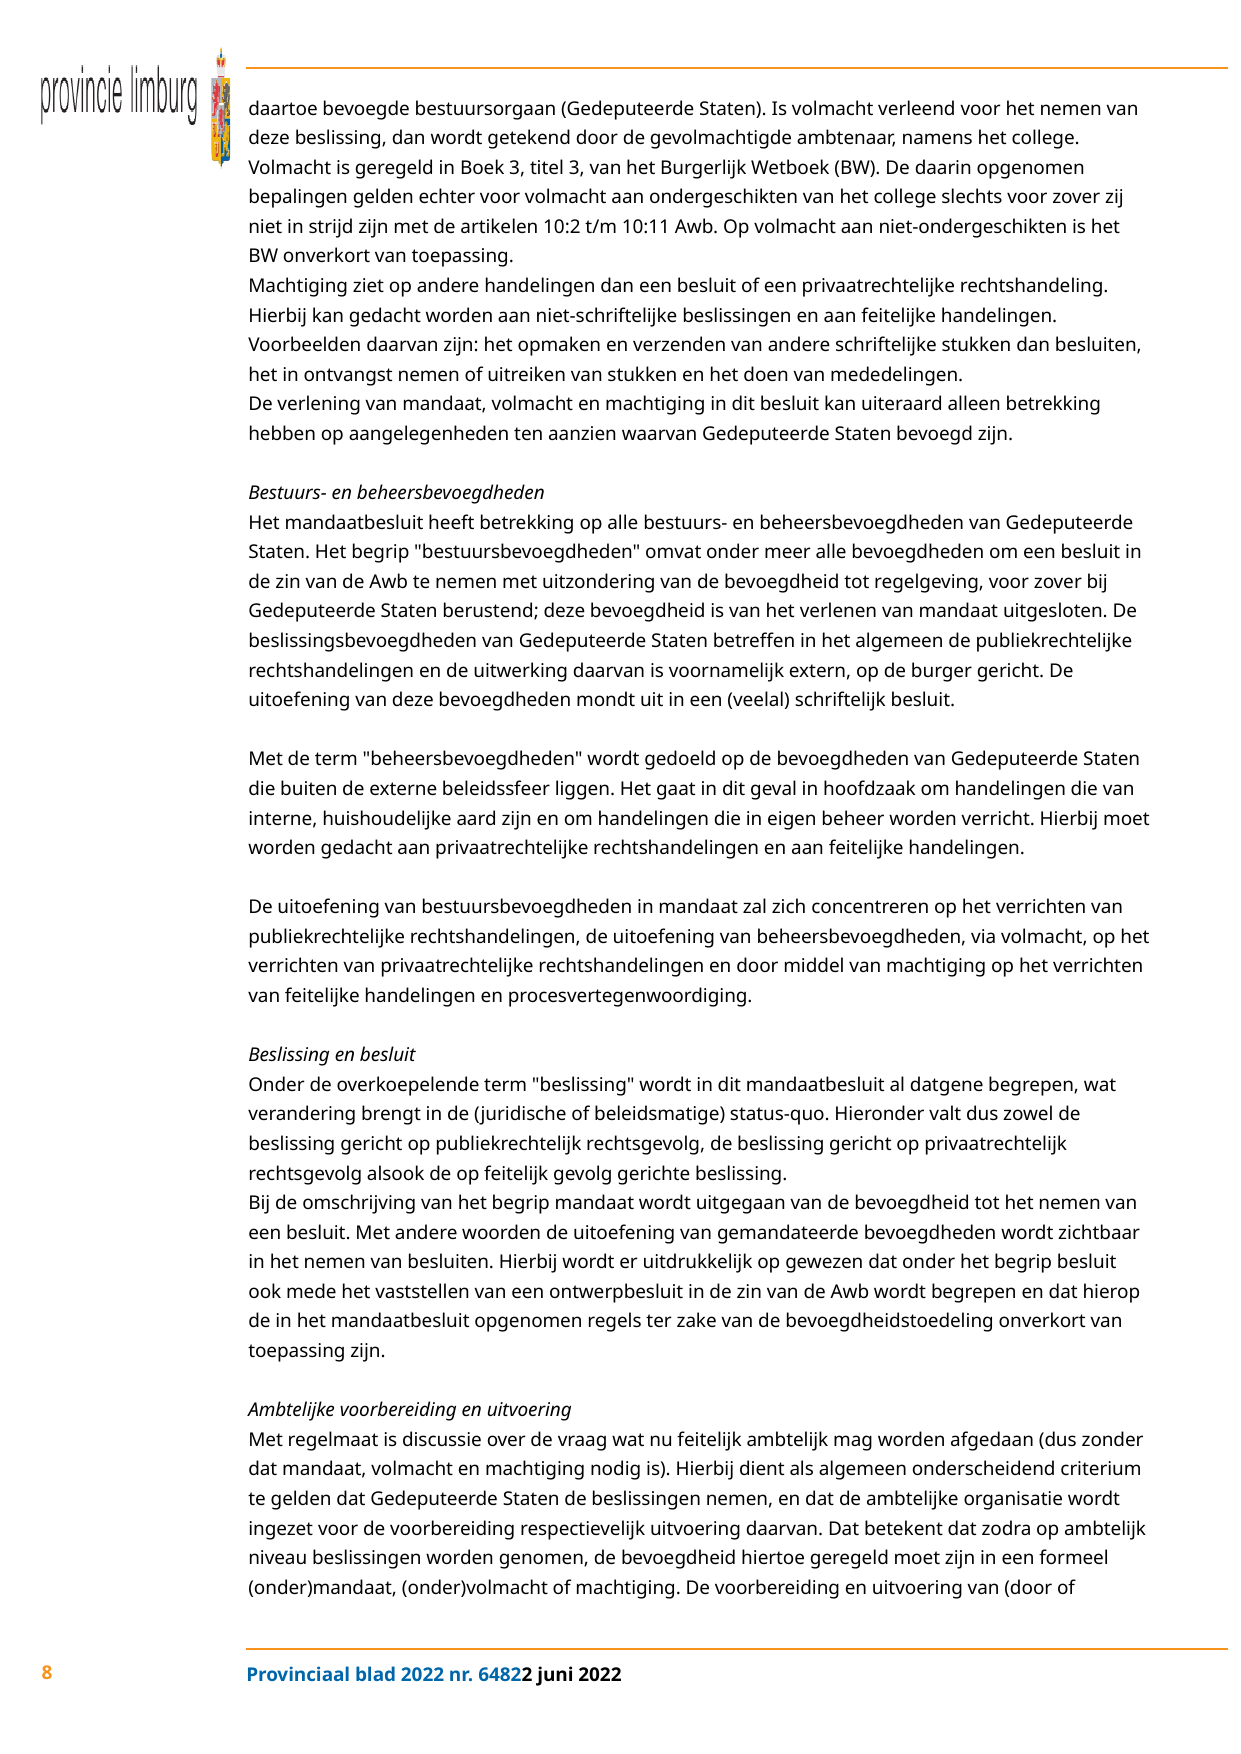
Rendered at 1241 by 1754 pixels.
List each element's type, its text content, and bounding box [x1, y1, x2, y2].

picture [41, 47, 231, 172]
text De verlening van mandaat, volmacht en machtiging in dit besluit kan uiteraard alleen betrekking hebben op aangelegenheden ten aanzien waarvan Gedeputeerde Staten bevoegd zijn. [248, 391, 1152, 446]
text Het mandaatbesluit heeft betrekking op alle bestuurs- en beheersbevoegdheden van Gedeputeerde Staten. Het begrip "bestuursbevoegdheden" omvat onder meer alle bevoegdheden om een besluit in de zin van de Awb te nemen met uitzondering van de bevoegdheid tot regelgeving, voor zover bij Gedeputeerde Staten berustend; deze bevoegdheid is van het verlenen van mandaat uitgesloten. De beslissingsbevoegdheden van Gedeputeerde Staten betreffen in het algemeen de publiekrechtelijke rechtshandelingen en de uitwerking daarvan is voornamelijk extern, op de burger gericht. De uitoefening van deze bevoegdheden mondt uit in een (veelal) schriftelijk besluit. [248, 509, 1152, 712]
text De uitoefening van bestuursbevoegdheden in mandaat zal zich concentreren op het verrichten van publiekrechtelijke rechtshandelingen, de uitoefening van beheersbevoegdheden, via volmacht, op het verrichten van privaatrechtelijke rechtshandelingen en door middel van machtiging op het verrichten van feitelijke handelingen en procesvertegenwoordiging. [248, 893, 1152, 1008]
text Met regelmaat is discussie over de vraag wat nu feitelijk ambtelijk mag worden afgedaan (dus zonder dat mandaat, volmacht en machtiging nodig is). Hierbij dient als algemeen onderscheidend criterium te gelden dat Gedeputeerde Staten de beslissingen nemen, en dat de ambtelijke organisatie wordt ingezet voor de voorbereiding respectievelijk uitvoering daarvan. Dat betekent dat zodra op ambtelijk niveau beslissingen worden genomen, de bevoegdheid hiertoe geregeld moet zijn in een formeel (onder)mandaat, (onder)volmacht of machtiging. De voorbereiding en uitvoering van (door of [248, 1426, 1152, 1600]
text Bij de omschrijving van het begrip mandaat wordt uitgegaan van de bevoegdheid tot het nemen van een besluit. Met andere woorden de uitoefening van gemandateerde bevoegdheden wordt zichtbaar in het nemen van besluiten. Hierbij wordt er uitdrukkelijk op gewezen dat onder het begrip besluit ook mede het vaststellen van een ontwerpbesluit in de zin van de Awb wordt begrepen en dat hierop de in het mandaatbesluit opgenomen regels ter zake van de bevoegdheidstoedeling onverkort van toepassing zijn. [248, 1189, 1152, 1363]
text Beslissing en besluit [248, 1041, 1152, 1067]
text Ambtelijke voorbereiding en uitvoering [248, 1396, 1152, 1422]
text Onder de overkoepelende term "beslissing" wordt in dit mandaatbesluit al datgene begrepen, wat verandering brengt in de (juridische of beleidsmatige) status-quo. Hieronder valt dus zowel de beslissing gericht op publiekrechtelijk rechtsgevolg, de beslissing gericht op privaatrechtelijk rechtsgevolg alsook de op feitelijk gevolg gerichte beslissing. [248, 1071, 1152, 1186]
text daartoe bevoegde bestuursorgaan (Gedeputeerde Staten). Is volmacht verleend voor het nemen van deze beslissing, dan wordt getekend door de gevolmachtigde ambtenaar, namens het college. Volmacht is geregeld in Boek 3, titel 3, van het Burgerlijk Wetboek (BW). De daarin opgenomen bepalingen gelden echter voor volmacht aan ondergeschikten van het college slechts voor zover zij niet in strijd zijn met de artikelen 10:2 t/m 10:11 Awb. Op volmacht aan niet-ondergeschikten is het BW onverkort van toepassing. [248, 95, 1152, 268]
text Bestuurs- en beheersbevoegdheden [248, 479, 1152, 505]
text Met de term "beheersbevoegdheden" wordt gedoeld op de bevoegdheden van Gedeputeerde Staten die buiten de externe beleidssfeer liggen. Het gaat in dit geval in hoofdzaak om handelingen die van interne, huishoudelijke aard zijn en om handelingen die in eigen beheer worden verricht. Hierbij moet worden gedacht aan privaatrechtelijke rechtshandelingen en aan feitelijke handelingen. [248, 746, 1152, 860]
text Machtiging ziet op andere handelingen dan een besluit of een privaatrechtelijke rechtshandeling. Hierbij kan gedacht worden aan niet-schriftelijke beslissingen en aan feitelijke handelingen. Voorbeelden daarvan zijn: het opmaken en verzenden van andere schriftelijke stukken dan besluiten, het in ontvangst nemen of uitreiken van stukken en het doen van mededelingen. [248, 272, 1152, 387]
